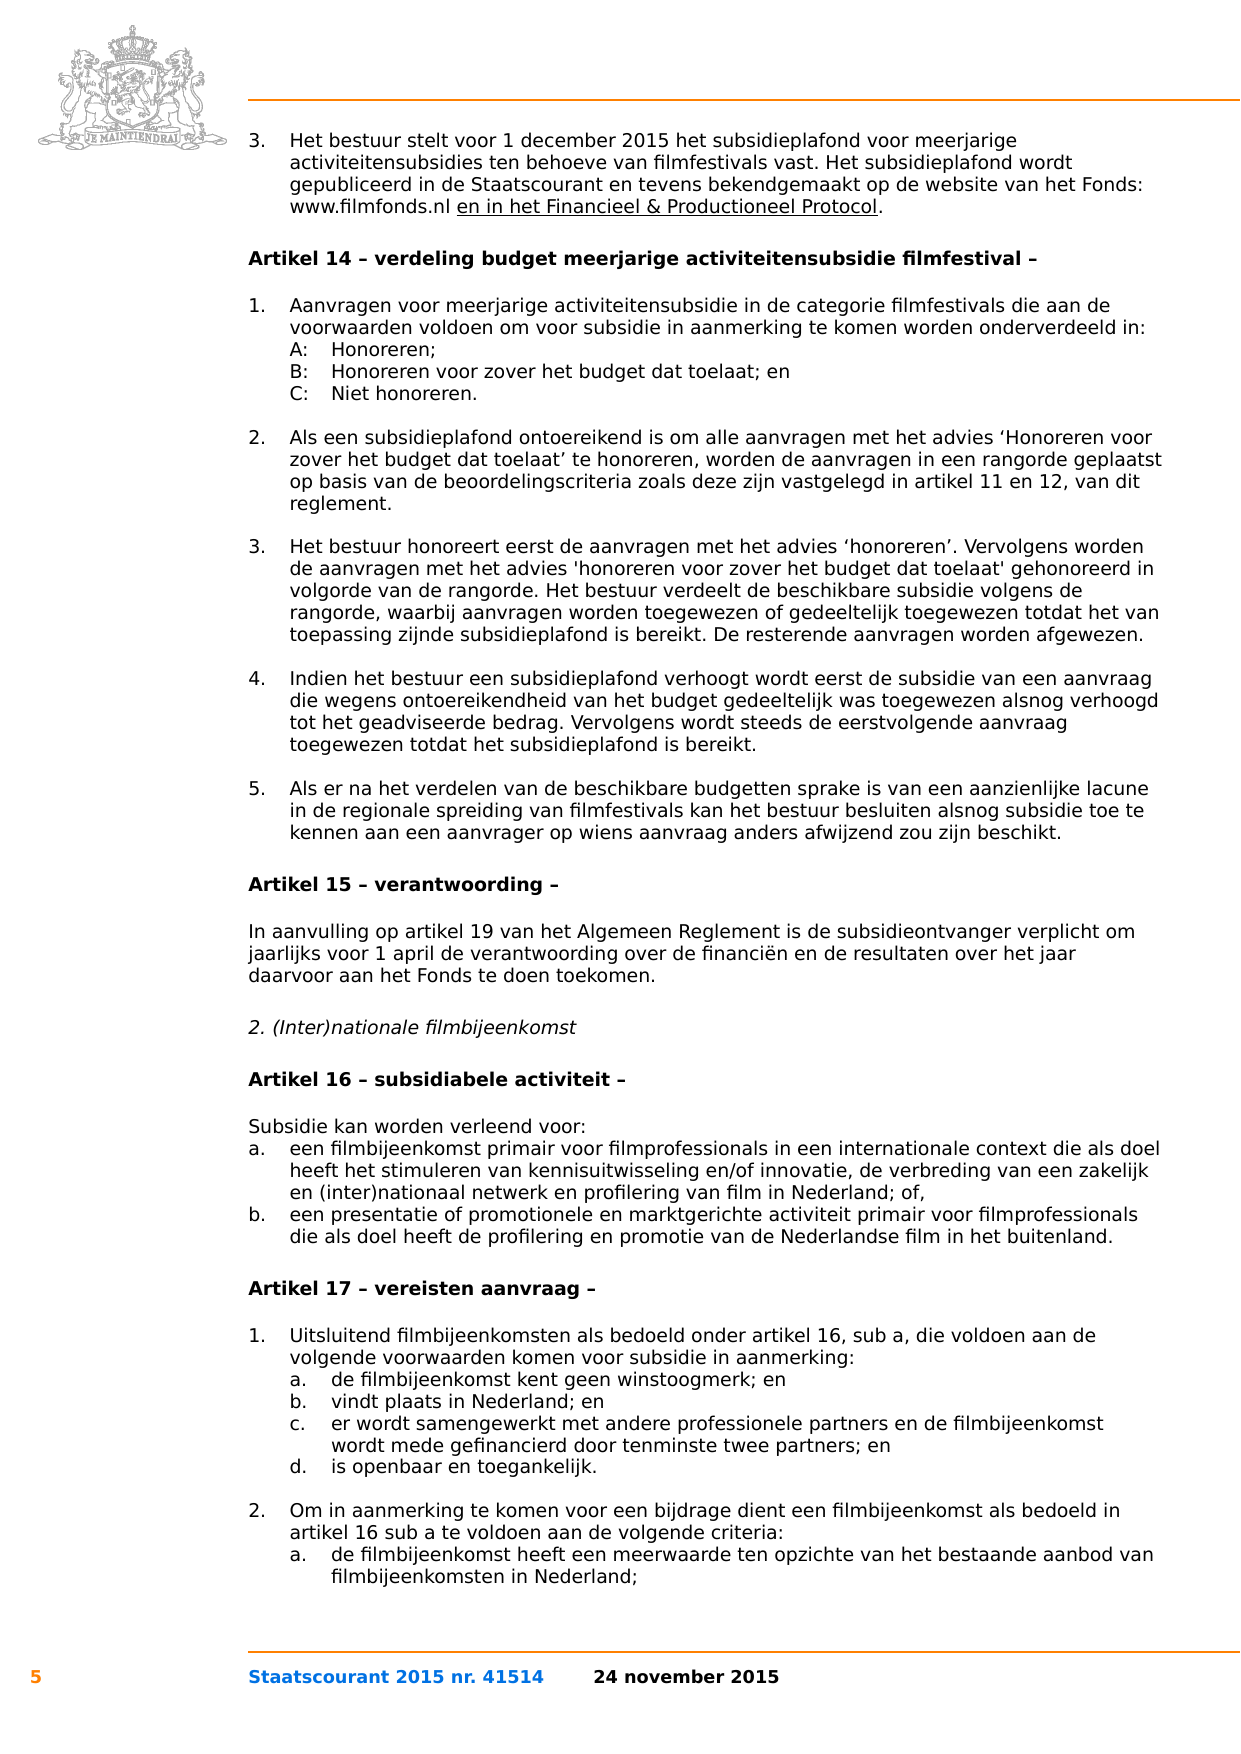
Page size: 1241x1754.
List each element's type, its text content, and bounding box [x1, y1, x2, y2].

subtitle Artikel 14 – verdeling budget meerjarige activiteitensubsidie filmfestival – [248, 248, 1163, 270]
text B: Honoreren voor zover het budget dat toelaat; en [289, 361, 1163, 383]
picture [38, 25, 227, 150]
text 1. Uitsluitend filmbijeenkomsten als bedoeld onder artikel 16, sub a, die voldoen aan de volgende voorwaarden komen voor subsidie in aanmerking: [248, 1324, 1163, 1368]
text 3. Het bestuur stelt voor 1 december 2015 het subsidieplafond voor meerjarige activiteitensubsidies ten behoeve van filmfestivals vast. Het subsidieplafond wordt gepubliceerd in de Staatscourant en tevens bekendgemaakt op de website van het Fonds: www.filmfonds.nl en in het Financieel & Productioneel Protocol. [248, 130, 1163, 218]
text 5. Als er na het verdelen van de beschikbare budgetten sprake is van een aanzienlijke lacune in de regionale spreiding van filmfestivals kan het bestuur besluiten alsnog subsidie toe te kennen aan een aanvrager op wiens aanvraag anders afwijzend zou zijn beschikt. [248, 778, 1163, 844]
text c. er wordt samengewerkt met andere professionele partners en de filmbijeenkomst wordt mede gefinancierd door tenminste twee partners; en [289, 1412, 1163, 1456]
text 3. Het bestuur honoreert eerst de aanvragen met het advies ‘honoreren’. Vervolgens worden de aanvragen met het advies 'honoreren voor zover het budget dat toelaat' gehonoreerd in volgorde van de rangorde. Het bestuur verdeelt de beschikbare subsidie volgens de rangorde, waarbij aanvragen worden toegewezen of gedeeltelijk toegewezen totdat het van toepassing zijnde subsidieplafond is bereikt. De resterende aanvragen worden afgewezen. [248, 536, 1163, 646]
text In aanvulling op artikel 19 van het Algemeen Reglement is de subsidieontvanger verplicht om jaarlijks voor 1 april de verantwoording over de financiën en de resultaten over het jaar daarvoor aan het Fonds te doen toekomen. [248, 921, 1163, 987]
text Subsidie kan worden verleend voor: [248, 1116, 1163, 1138]
text 2. Als een subsidieplafond ontoereikend is om alle aanvragen met het advies ‘Honoreren voor zover het budget dat toelaat’ te honoreren, worden de aanvragen in een rangorde geplaatst op basis van de beoordelingscriteria zoals deze zijn vastgelegd in artikel 11 en 12, van dit reglement. [248, 427, 1163, 514]
text 1. Aanvragen voor meerjarige activiteitensubsidie in de categorie filmfestivals die aan de voorwaarden voldoen om voor subsidie in aanmerking te komen worden onderverdeeld in: [248, 295, 1163, 339]
text b. vindt plaats in Nederland; en [289, 1391, 1163, 1412]
subtitle Artikel 15 – verantwoording – [248, 874, 1163, 896]
subtitle Artikel 17 – vereisten aanvraag – [248, 1278, 1163, 1299]
subtitle 2. (Inter)nationale filmbijeenkomst [248, 1017, 1163, 1039]
text a. de filmbijeenkomst heeft een meerwaarde ten opzichte van het bestaande aanbod van filmbijeenkomsten in Nederland; [289, 1544, 1163, 1588]
text a. de filmbijeenkomst kent geen winstoogmerk; en [289, 1368, 1163, 1391]
text b. een presentatie of promotionele en marktgerichte activiteit primair voor filmprofessionals die als doel heeft de profilering en promotie van de Nederlandse film in het buitenland. [248, 1204, 1163, 1248]
text A: Honoreren; [289, 339, 1163, 361]
text 4. Indien het bestuur een subsidieplafond verhoogt wordt eerst de subsidie van een aanvraag die wegens ontoereikendheid van het budget gedeeltelijk was toegewezen alsnog verhoogd tot het geadviseerde bedrag. Vervolgens wordt steeds de eerstvolgende aanvraag toegewezen totdat het subsidieplafond is bereikt. [248, 668, 1163, 756]
text C: Niet honoreren. [289, 383, 1163, 405]
text a. een filmbijeenkomst primair voor filmprofessionals in een internationale context die als doel heeft het stimuleren van kennisuitwisseling en/of innovatie, de verbreding van een zakelijk en (inter)nationaal netwerk en profilering van film in Nederland; of, [248, 1138, 1163, 1204]
text d. is openbaar en toegankelijk. [289, 1456, 1163, 1478]
subtitle Artikel 16 – subsidiabele activiteit – [248, 1069, 1163, 1091]
text 2. Om in aanmerking te komen voor een bijdrage dient een filmbijeenkomst als bedoeld in artikel 16 sub a te voldoen aan de volgende criteria: [248, 1500, 1163, 1544]
